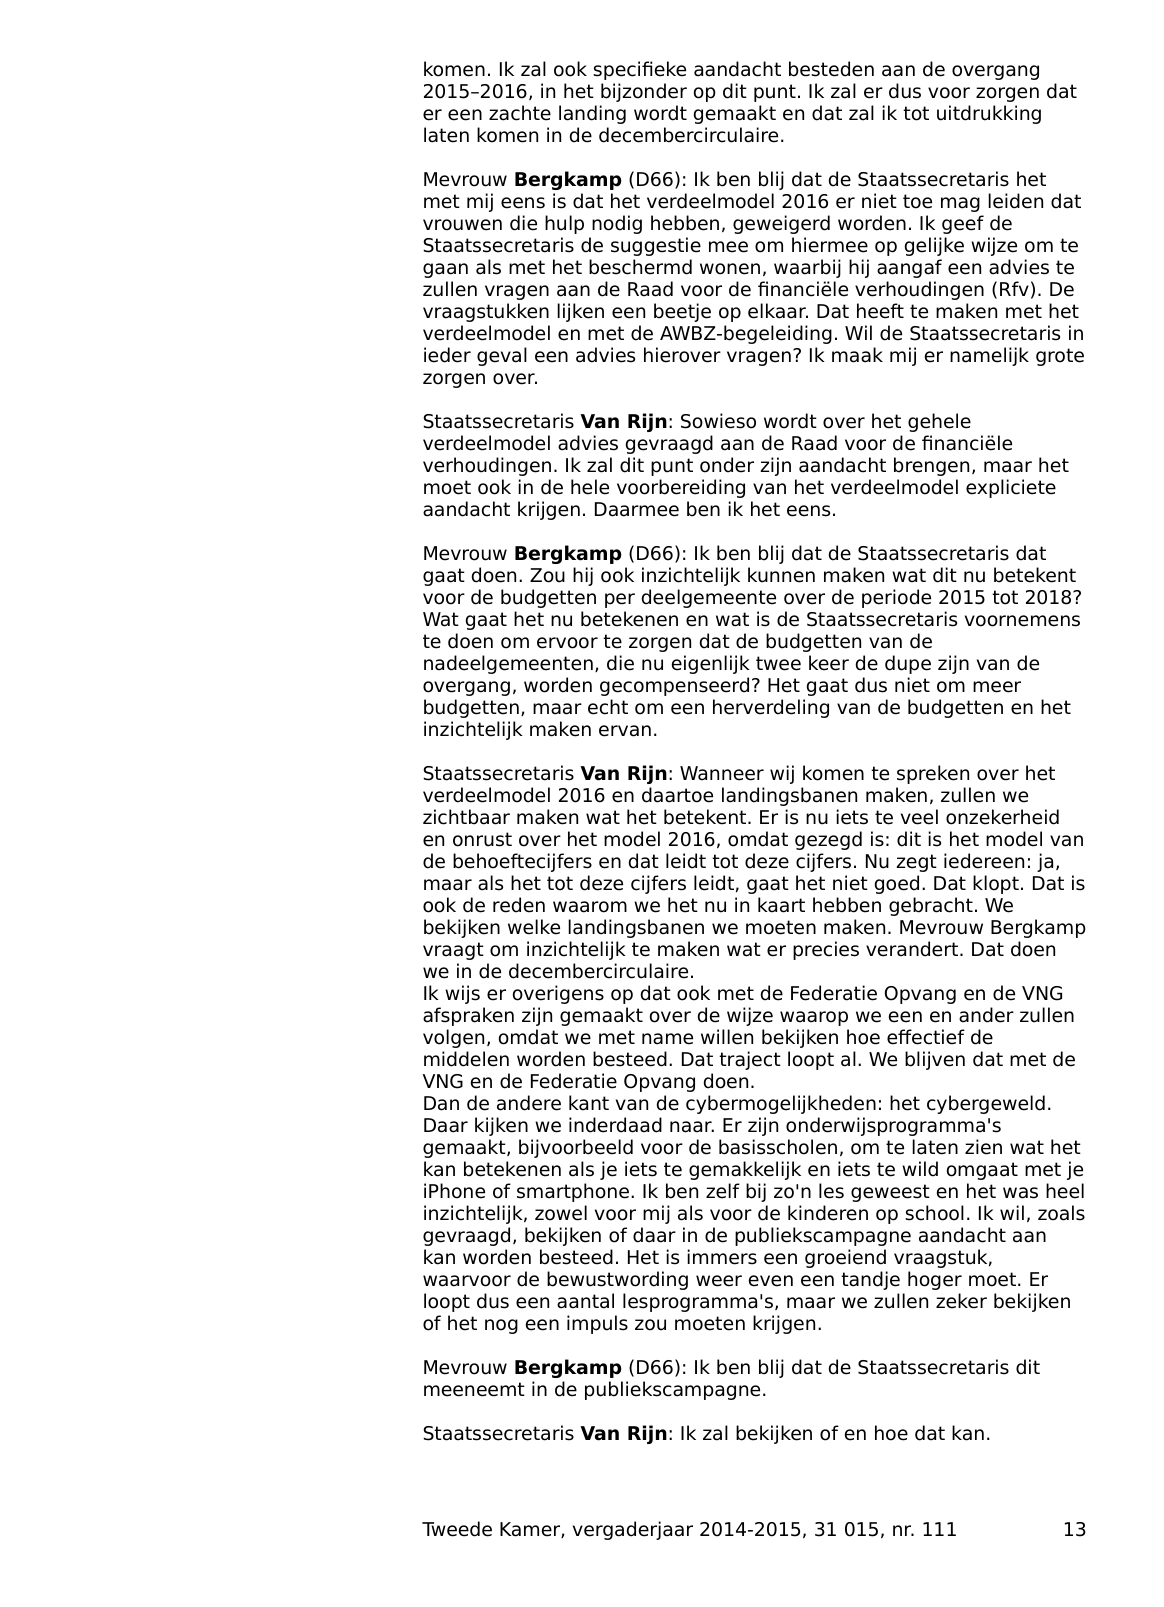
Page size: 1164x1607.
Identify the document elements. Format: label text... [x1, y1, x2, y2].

text komen. Ik zal ook specifieke aandacht besteden aan de overgang 2015–2016, in het bijzonder op dit punt. Ik zal er dus voor zorgen dat er een zachte landing wordt gemaakt en dat zal ik tot uitdrukking laten komen in de decembercirculaire. [422, 59, 1087, 147]
text Ik wijs er overigens op dat ook met de Federatie Opvang en de VNG afspraken zijn gemaakt over de wijze waarop we een en ander zullen volgen, omdat we met name willen bekijken hoe effectief de middelen worden besteed. Dat traject loopt al. We blijven dat met de VNG en de Federatie Opvang doen. [422, 983, 1087, 1093]
text Dan de andere kant van de cybermogelijkheden: het cybergeweld. Daar kijken we inderdaad naar. Er zijn onderwijsprogramma's gemaakt, bijvoorbeeld voor de basisscholen, om te laten zien wat het kan betekenen als je iets te gemakkelijk en iets te wild omgaat met je iPhone of smartphone. Ik ben zelf bij zo'n les geweest en het was heel inzichtelijk, zowel voor mij als voor de kinderen op school. Ik wil, zoals gevraagd, bekijken of daar in de publiekscampagne aandacht aan kan worden besteed. Het is immers een groeiend vraagstuk, waarvoor de bewustwording weer even een tandje hoger moet. Er loopt dus een aantal lesprogramma's, maar we zullen zeker bekijken of het nog een impuls zou moeten krijgen. [422, 1093, 1087, 1335]
text Mevrouw Bergkamp (D66): Ik ben blij dat de Staatssecretaris dat gaat doen. Zou hij ook inzichtelijk kunnen maken wat dit nu betekent voor de budgetten per deelgemeente over de periode 2015 tot 2018? Wat gaat het nu betekenen en wat is de Staatssecretaris voornemens te doen om ervoor te zorgen dat de budgetten van de nadeelgemeenten, die nu eigenlijk twee keer de dupe zijn van de overgang, worden gecompenseerd? Het gaat dus niet om meer budgetten, maar echt om een herverdeling van de budgetten en het inzichtelijk maken ervan. [422, 543, 1087, 741]
text Mevrouw Bergkamp (D66): Ik ben blij dat de Staatssecretaris het met mij eens is dat het verdeelmodel 2016 er niet toe mag leiden dat vrouwen die hulp nodig hebben, geweigerd worden. Ik geef de Staatssecretaris de suggestie mee om hiermee op gelijke wijze om te gaan als met het beschermd wonen, waarbij hij aangaf een advies te zullen vragen aan de Raad voor de financiële verhoudingen (Rfv). De vraagstukken lijken een beetje op elkaar. Dat heeft te maken met het verdeelmodel en met de AWBZ-begeleiding. Wil de Staatssecretaris in ieder geval een advies hierover vragen? Ik maak mij er namelijk grote zorgen over. [422, 169, 1087, 389]
text Mevrouw Bergkamp (D66): Ik ben blij dat de Staatssecretaris dit meeneemt in de publiekscampagne. [422, 1357, 1087, 1401]
text Staatssecretaris Van Rijn: Ik zal bekijken of en hoe dat kan. [422, 1423, 1087, 1445]
text Staatssecretaris Van Rijn: Wanneer wij komen te spreken over het verdeelmodel 2016 en daartoe landingsbanen maken, zullen we zichtbaar maken wat het betekent. Er is nu iets te veel onzekerheid en onrust over het model 2016, omdat gezegd is: dit is het model van de behoeftecijfers en dat leidt tot deze cijfers. Nu zegt iedereen: ja, maar als het tot deze cijfers leidt, gaat het niet goed. Dat klopt. Dat is ook de reden waarom we het nu in kaart hebben gebracht. We bekijken welke landingsbanen we moeten maken. Mevrouw Bergkamp vraagt om inzichtelijk te maken wat er precies verandert. Dat doen we in de decembercirculaire. [422, 763, 1087, 983]
text Staatssecretaris Van Rijn: Sowieso wordt over het gehele verdeelmodel advies gevraagd aan de Raad voor de financiële verhoudingen. Ik zal dit punt onder zijn aandacht brengen, maar het moet ook in de hele voorbereiding van het verdeelmodel expliciete aandacht krijgen. Daarmee ben ik het eens. [422, 411, 1087, 521]
